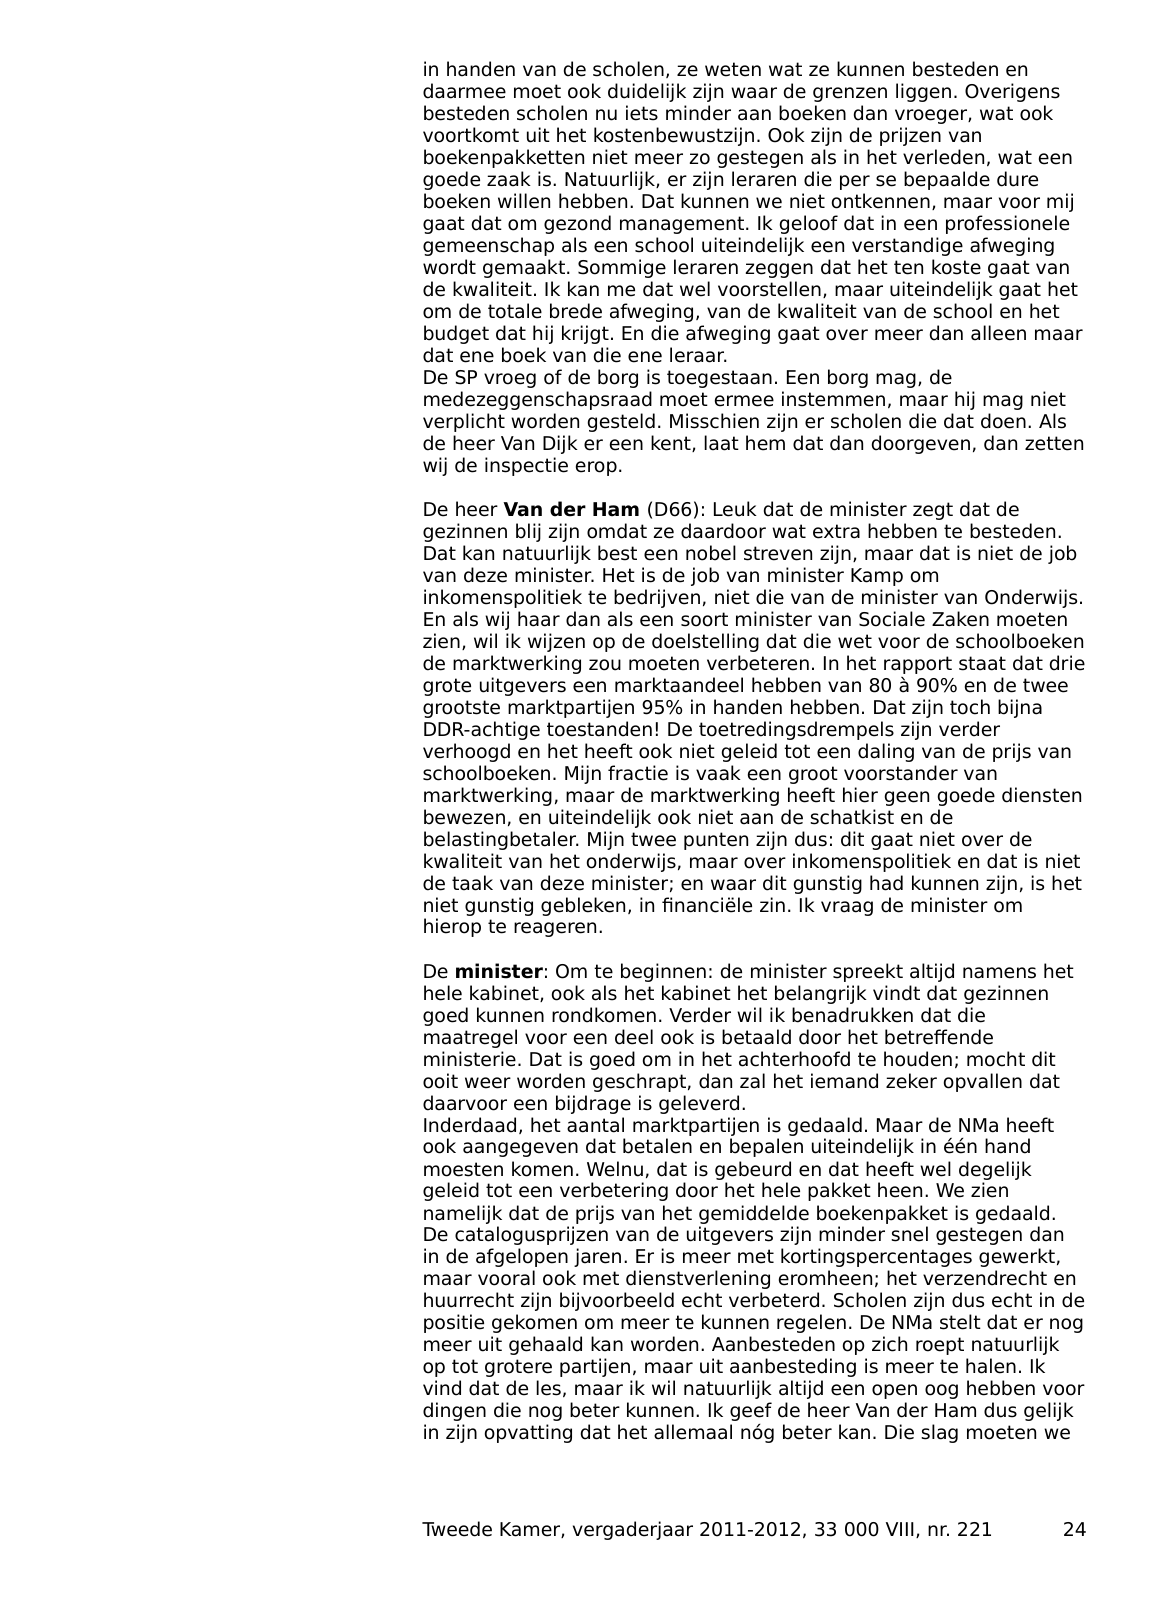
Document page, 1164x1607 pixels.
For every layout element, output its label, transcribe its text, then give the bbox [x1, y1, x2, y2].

text Inderdaad, het aantal marktpartijen is gedaald. Maar de NMa heeft ook aangegeven dat betalen en bepalen uiteindelijk in één hand moesten komen. Welnu, dat is gebeurd en dat heeft wel degelijk geleid tot een verbetering door het hele pakket heen. We zien namelijk dat de prijs van het gemiddelde boekenpakket is gedaald. De catalogusprijzen van de uitgevers zijn minder snel gestegen dan in de afgelopen jaren. Er is meer met kortingspercentages gewerkt, maar vooral ook met dienstverlening eromheen; het verzendrecht en huurrecht zijn bijvoorbeeld echt verbeterd. Scholen zijn dus echt in de positie gekomen om meer te kunnen regelen. De NMa stelt dat er nog meer uit gehaald kan worden. Aanbesteden op zich roept natuurlijk op tot grotere partijen, maar uit aanbesteding is meer te halen. Ik vind dat de les, maar ik wil natuurlijk altijd een open oog hebben voor dingen die nog beter kunnen. Ik geef de heer Van der Ham dus gelijk in zijn opvatting dat het allemaal nóg beter kan. Die slag moeten we [422, 1114, 1087, 1444]
text De SP vroeg of de borg is toegestaan. Een borg mag, de medezeggenschapsraad moet ermee instemmen, maar hij mag niet verplicht worden gesteld. Misschien zijn er scholen die dat doen. Als de heer Van Dijk er een kent, laat hem dat dan doorgeven, dan zetten wij de inspectie erop. [422, 367, 1087, 477]
text in handen van de scholen, ze weten wat ze kunnen besteden en daarmee moet ook duidelijk zijn waar de grenzen liggen. Overigens besteden scholen nu iets minder aan boeken dan vroeger, wat ook voortkomt uit het kostenbewustzijn. Ook zijn de prijzen van boekenpakketten niet meer zo gestegen als in het verleden, wat een goede zaak is. Natuurlijk, er zijn leraren die per se bepaalde dure boeken willen hebben. Dat kunnen we niet ontkennen, maar voor mij gaat dat om gezond management. Ik geloof dat in een professionele gemeenschap als een school uiteindelijk een verstandige afweging wordt gemaakt. Sommige leraren zeggen dat het ten koste gaat van de kwaliteit. Ik kan me dat wel voorstellen, maar uiteindelijk gaat het om de totale brede afweging, van de kwaliteit van de school en het budget dat hij krijgt. En die afweging gaat over meer dan alleen maar dat ene boek van die ene leraar. [422, 59, 1087, 367]
text De heer Van der Ham (D66): Leuk dat de minister zegt dat de gezinnen blij zijn omdat ze daardoor wat extra hebben te besteden. Dat kan natuurlijk best een nobel streven zijn, maar dat is niet de job van deze minister. Het is de job van minister Kamp om inkomenspolitiek te bedrijven, niet die van de minister van Onderwijs. En als wij haar dan als een soort minister van Sociale Zaken moeten zien, wil ik wijzen op de doelstelling dat die wet voor de schoolboeken de marktwerking zou moeten verbeteren. In het rapport staat dat drie grote uitgevers een marktaandeel hebben van 80 à 90% en de twee grootste marktpartijen 95% in handen hebben. Dat zijn toch bijna DDR-achtige toestanden! De toetredingsdrempels zijn verder verhoogd en het heeft ook niet geleid tot een daling van de prijs van schoolboeken. Mijn fractie is vaak een groot voorstander van marktwerking, maar de marktwerking heeft hier geen goede diensten bewezen, en uiteindelijk ook niet aan de schatkist en de belastingbetaler. Mijn twee punten zijn dus: dit gaat niet over de kwaliteit van het onderwijs, maar over inkomenspolitiek en dat is niet de taak van deze minister; en waar dit gunstig had kunnen zijn, is het niet gunstig gebleken, in financiële zin. Ik vraag de minister om hierop te reageren. [422, 499, 1087, 938]
text De minister: Om te beginnen: de minister spreekt altijd namens het hele kabinet, ook als het kabinet het belangrijk vindt dat gezinnen goed kunnen rondkomen. Verder wil ik benadrukken dat die maatregel voor een deel ook is betaald door het betreffende ministerie. Dat is goed om in het achterhoofd te houden; mocht dit ooit weer worden geschrapt, dan zal het iemand zeker opvallen dat daarvoor een bijdrage is geleverd. [422, 961, 1087, 1114]
